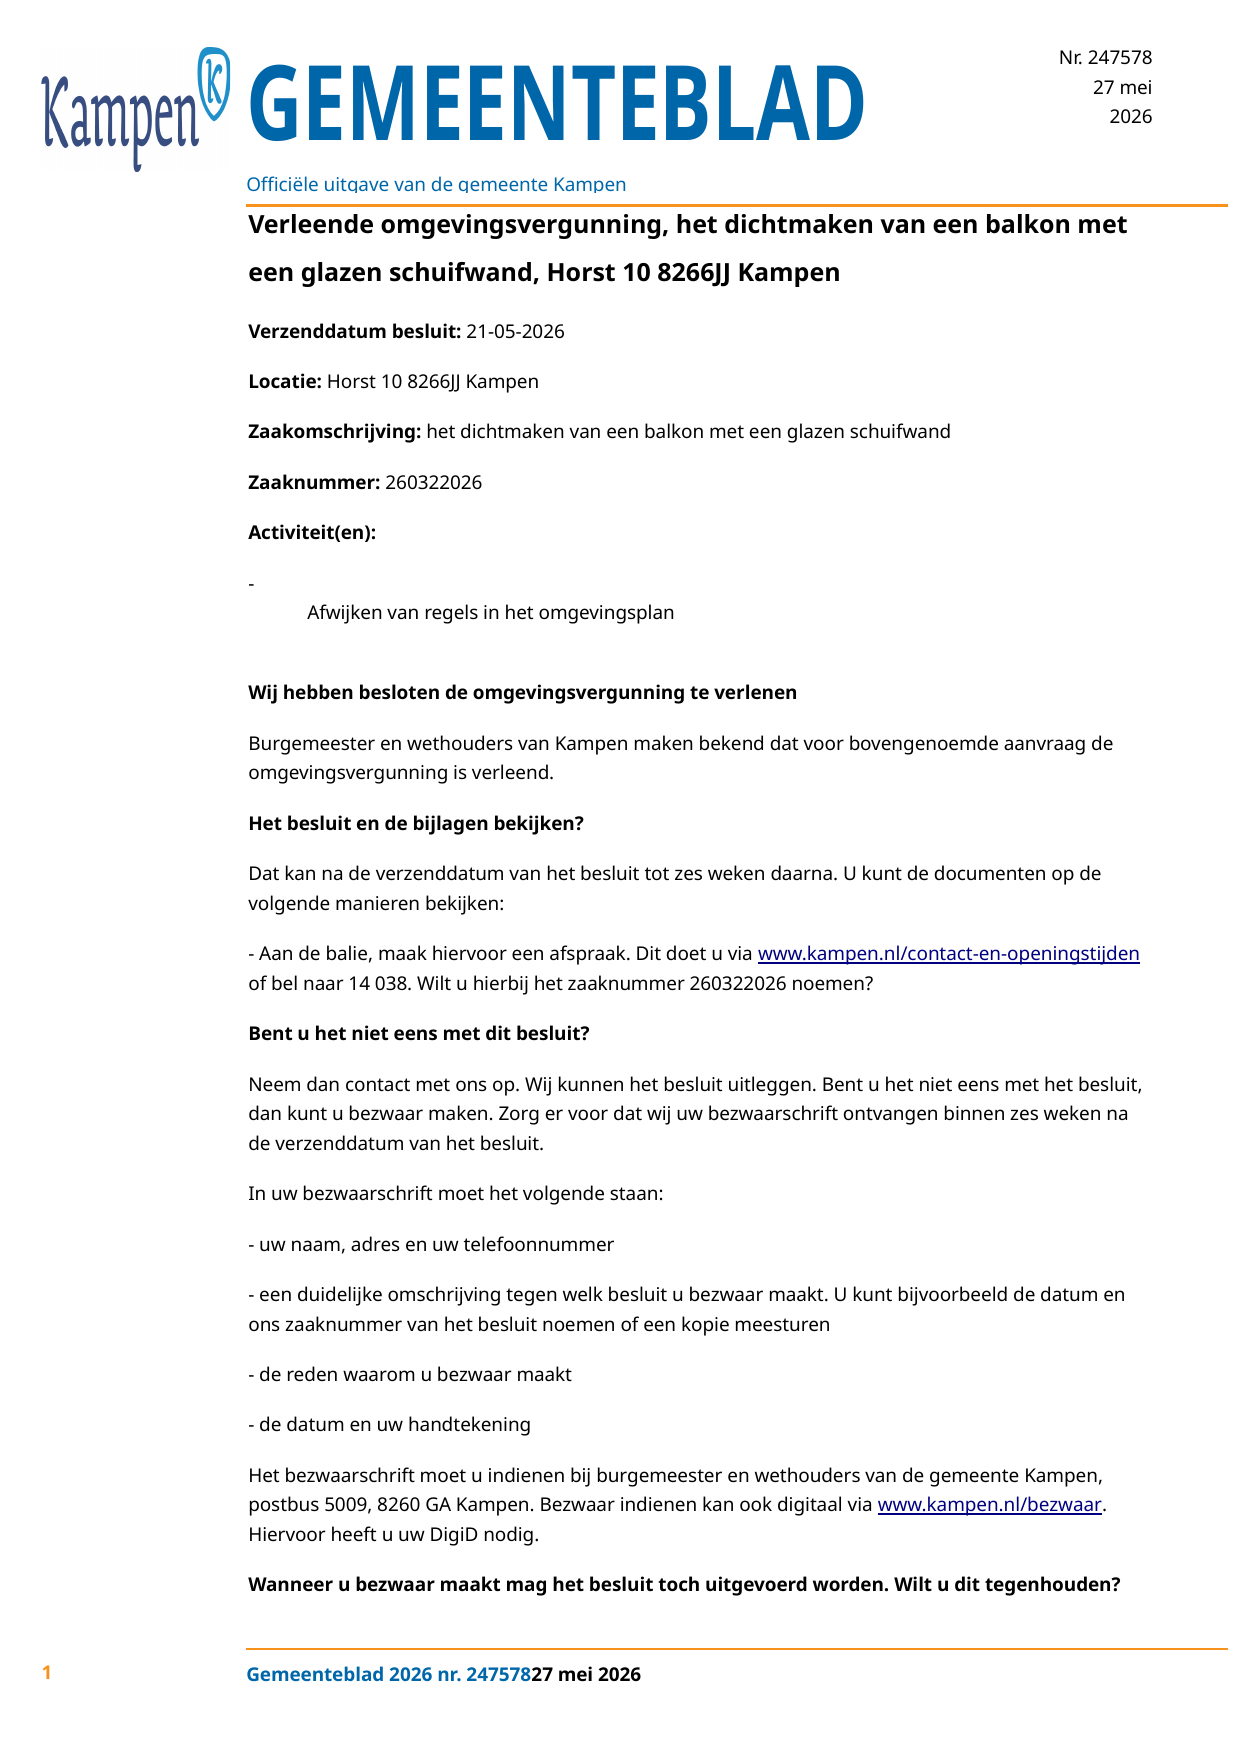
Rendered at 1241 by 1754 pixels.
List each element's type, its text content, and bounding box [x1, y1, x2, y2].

text Bent u het niet eens met dit besluit? [248, 1020, 1152, 1046]
text Verleende omgevingsvergunning, het dichtmaken van een balkon met een glazen schuifwand, Horst 10 8266JJ Kampen [248, 207, 1152, 288]
text - uw naam, adres en uw telefoonnummer [248, 1231, 1152, 1257]
text In uw bezwaarschrift moet het volgende staan: [248, 1180, 1152, 1206]
text Dat kan na de verzenddatum van het besluit tot zes weken daarna. U kunt de documenten op de volgende manieren bekijken: [248, 860, 1152, 916]
picture [41, 47, 231, 172]
text Zaaknummer: 260322026 [248, 469, 1152, 495]
text - de datum en uw handtekening [248, 1412, 1152, 1437]
text Locatie: Horst 10 8266JJ Kampen [248, 368, 1152, 394]
text Zaakomschrijving: het dichtmaken van een balkon met een glazen schuifwand [248, 419, 1152, 444]
text Activiteit(en): [248, 519, 1152, 545]
text - Aan de balie, maak hiervoor een afspraak. Dit doet u via www.kampen.nl/contact-en-openingstijden of bel naar 14 038. Wilt u hierbij het zaaknummer 260322026 noemen? [248, 940, 1152, 996]
text Wanneer u bezwaar maakt mag het besluit toch uitgevoerd worden. Wilt u dit tegenhouden? [248, 1572, 1152, 1597]
text Wij hebben besloten de omgevingsvergunning te verlenen [248, 679, 1152, 705]
text Burgemeester en wethouders van Kampen maken bekend dat voor bovengenoemde aanvraag de omgevingsvergunning is verleend. [248, 730, 1152, 785]
text - de reden waarom u bezwaar maakt [248, 1361, 1152, 1387]
list Afwijken van regels in het omgevingsplan [248, 599, 1152, 625]
text Het besluit en de bijlagen bekijken? [248, 810, 1152, 836]
text Het bezwaarschrift moet u indienen bij burgemeester en wethouders van de gemeente Kampen, postbus 5009, 8260 GA Kampen. Bezwaar indienen kan ook digitaal via www.kampen.nl/bezwaar. Hiervoor heeft u uw DigiD nodig. [248, 1462, 1152, 1547]
text - een duidelijke omschrijving tegen welk besluit u bezwaar maakt. U kunt bijvoorbeeld de datum en ons zaaknummer van het besluit noemen of een kopie meesturen [248, 1281, 1152, 1337]
text Verzenddatum besluit: 21-05-2026 [248, 318, 1152, 344]
text Neem dan contact met ons op. Wij kunnen het besluit uitleggen. Bent u het niet eens met het besluit, dan kunt u bezwaar maken. Zorg er voor dat wij uw bezwaarschrift ontvangen binnen zes weken na de verzenddatum van het besluit. [248, 1071, 1152, 1156]
